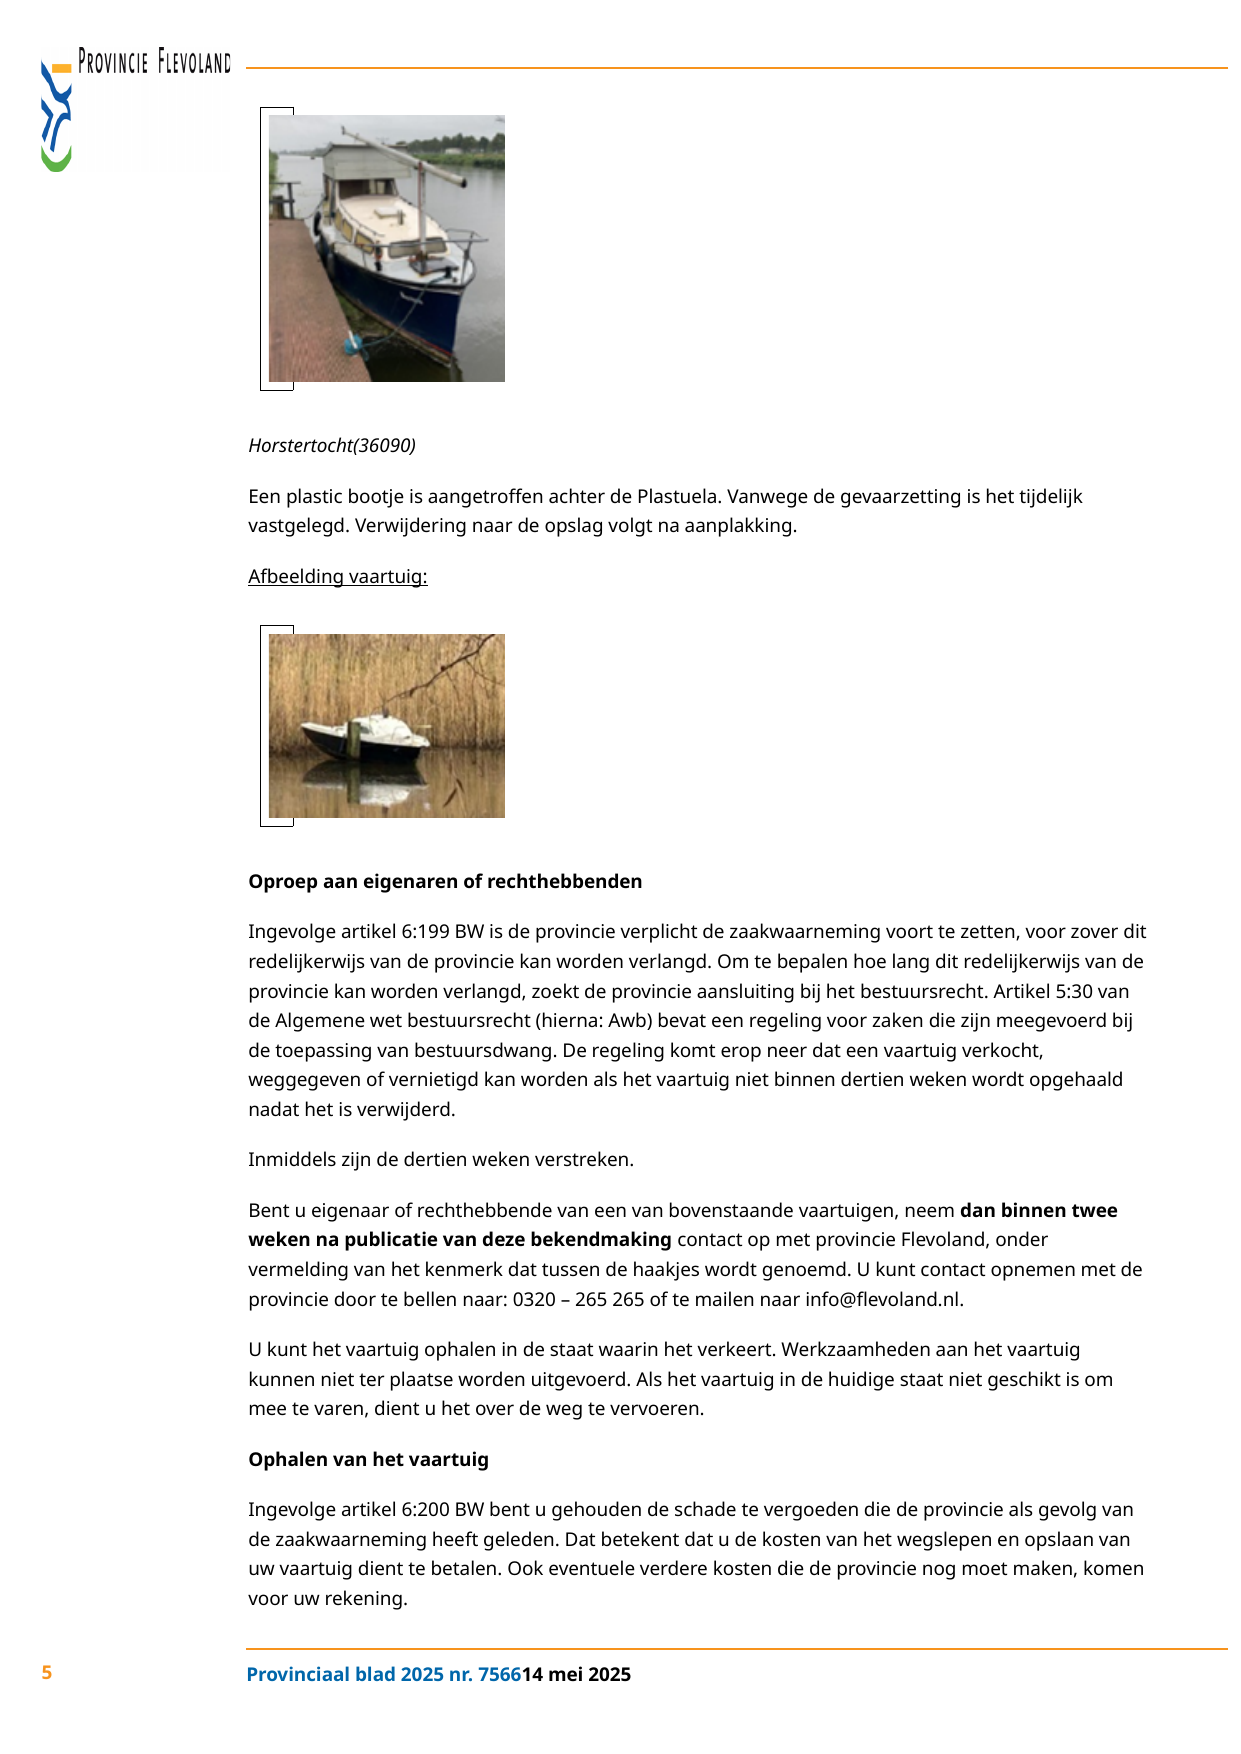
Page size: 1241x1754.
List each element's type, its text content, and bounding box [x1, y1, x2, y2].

text Oproep aan eigenaren of rechthebbenden [248, 868, 1152, 894]
text Afbeelding vaartuig: [248, 563, 1152, 589]
text Ingevolge artikel 6:200 BW bent u gehouden de schade te vergoeden die de provincie als gevolg van de zaakwaarneming heeft geleden. Dat betekent dat u de kosten van het wegslepen en opslaan van uw vaartuig dient te betalen. Ook eventuele verdere kosten die de provincie nog moet maken, komen voor uw rekening. [248, 1496, 1152, 1611]
text Inmiddels zijn de dertien weken verstreken. [248, 1147, 1152, 1172]
text Bent u eigenaar of rechthebbende van een van bovenstaande vaartuigen, neem dan binnen twee weken na publicatie van deze bekendmaking contact op met provincie Flevoland, onder vermelding van het kenmerk dat tussen de haakjes wordt genoemd. U kunt contact opnemen met de provincie door te bellen naar: 0320 – 265 265 of te mailen naar info@flevoland.nl. [248, 1197, 1152, 1312]
picture [268, 115, 505, 382]
text Horstertocht(36090) [248, 432, 1152, 458]
text Ingevolge artikel 6:199 BW is de provincie verplicht de zaakwaarneming voort te zetten, voor zover dit redelijkerwijs van de provincie kan worden verlangd. Om te bepalen hoe lang dit redelijkerwijs van de provincie kan worden verlangd, zoekt de provincie aansluiting bij het bestuursrecht. Artikel 5:30 van de Algemene wet bestuursrecht (hierna: Awb) bevat een regeling voor zaken die zijn meegevoerd bij de toepassing van bestuursdwang. De regeling komt erop neer dat een vaartuig verkocht, weggegeven of vernietigd kan worden als het vaartuig niet binnen dertien weken wordt opgehaald nadat het is verwijderd. [248, 919, 1152, 1122]
text Een plastic bootje is aangetroffen achter de Plastuela. Vanwege de gevaarzetting is het tijdelijk vastgelegd. Verwijdering naar de opslag volgt na aanplakking. [248, 483, 1152, 538]
picture [268, 634, 505, 818]
text U kunt het vaartuig ophalen in de staat waarin het verkeert. Werkzaamheden aan het vaartuig kunnen niet ter plaatse worden uitgevoerd. Als het vaartuig in de huidige staat niet geschikt is om mee te varen, dient u het over de weg te vervoeren. [248, 1336, 1152, 1421]
picture [41, 47, 231, 172]
text Ophalen van het vaartuig [248, 1446, 1152, 1472]
